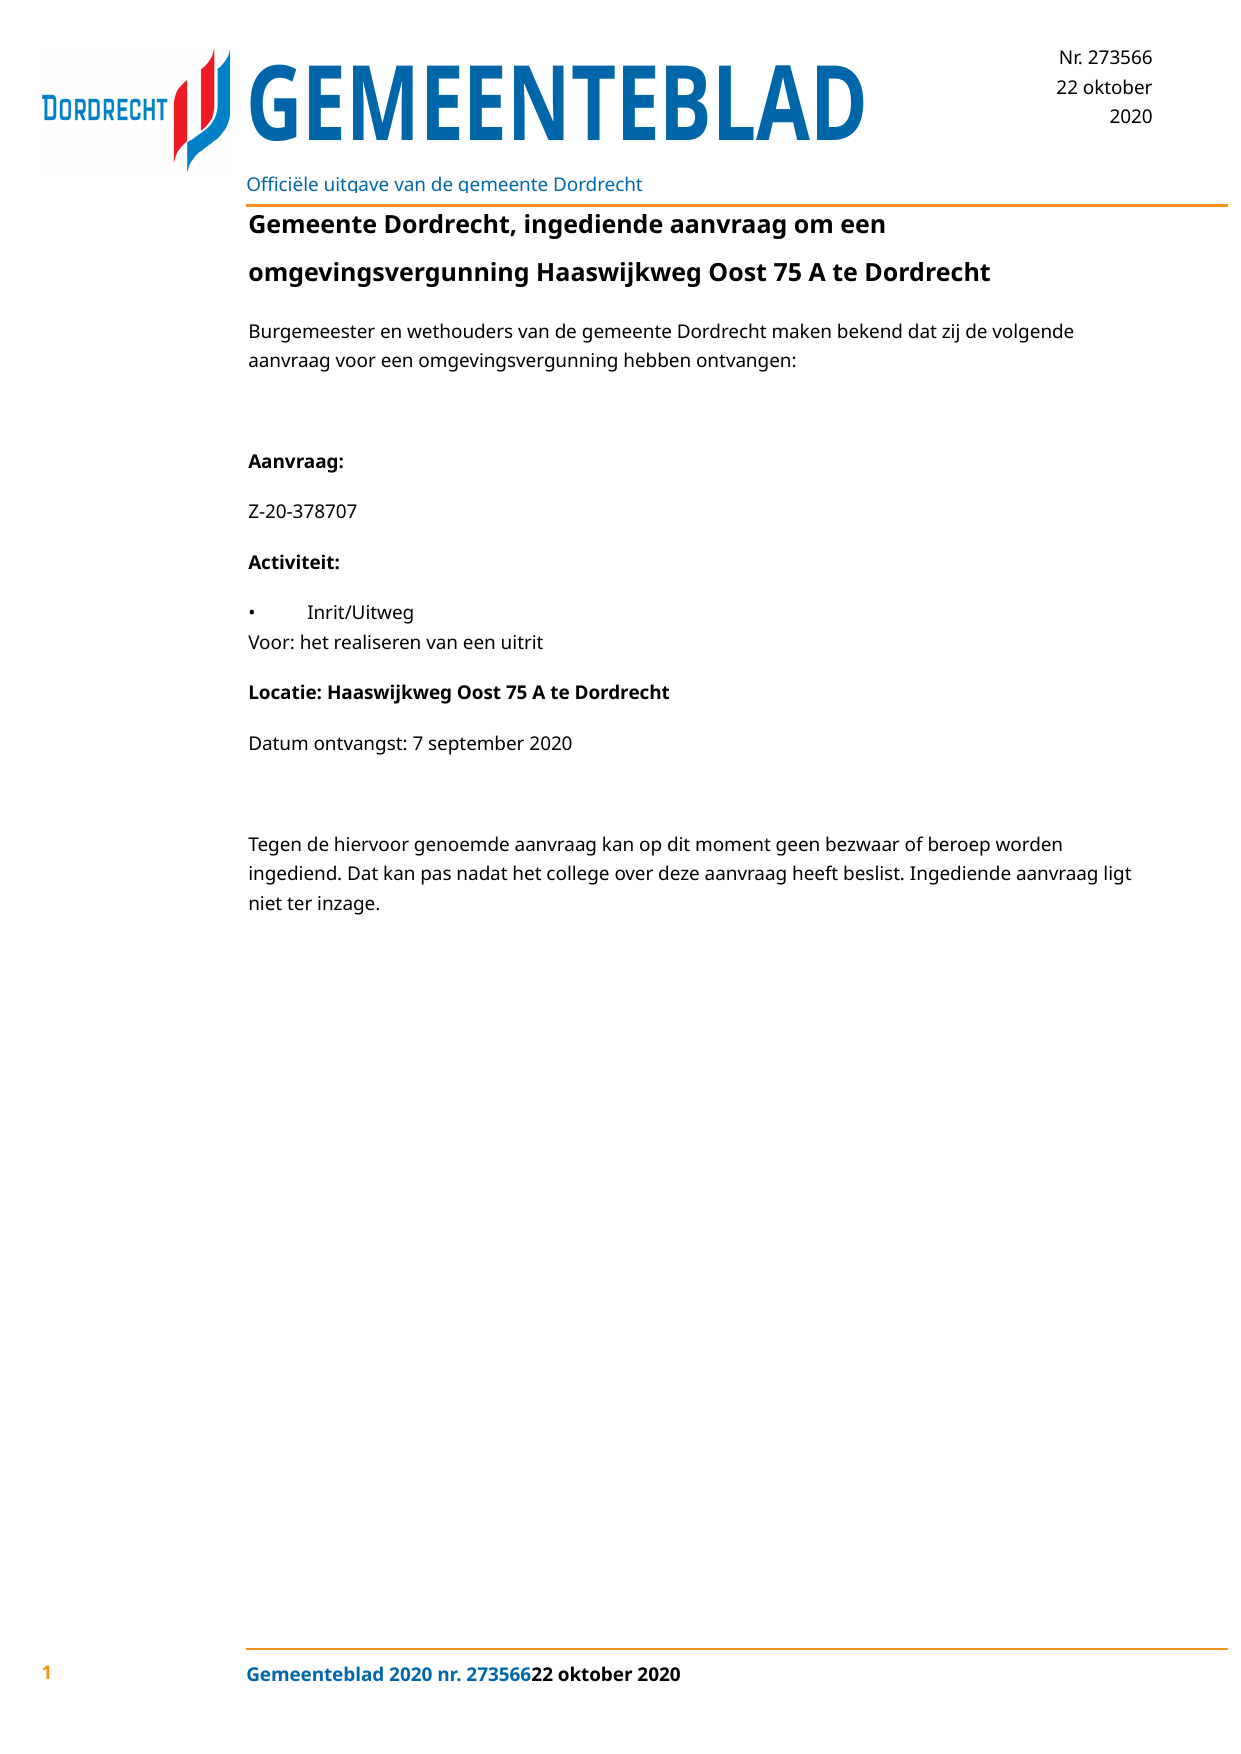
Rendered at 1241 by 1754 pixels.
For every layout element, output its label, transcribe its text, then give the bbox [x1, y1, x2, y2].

text Activiteit: [248, 549, 1152, 575]
text Tegen de hiervoor genoemde aanvraag kan op dit moment geen bezwaar of beroep worden ingediend. Dat kan pas nadat het college over deze aanvraag heeft beslist. Ingediende aanvraag ligt niet ter inzage. [248, 831, 1152, 916]
list Inrit/Uitweg [248, 599, 1152, 625]
text Burgemeester en wethouders van de gemeente Dordrecht maken bekend dat zij de volgende aanvraag voor een omgevingsvergunning hebben ontvangen: [248, 318, 1152, 373]
text Z-20-378707 [248, 499, 1152, 524]
text Datum ontvangst: 7 september 2020 [248, 730, 1152, 756]
text Locatie: Haaswijkweg Oost 75 A te Dordrecht [248, 679, 1152, 705]
text Aanvraag: [248, 448, 1152, 474]
text Voor: het realiseren van een uitrit [248, 629, 1152, 655]
text Gemeente Dordrecht, ingediende aanvraag om een omgevingsvergunning Haaswijkweg Oost 75 A te Dordrecht [248, 207, 1152, 288]
picture [41, 47, 231, 172]
